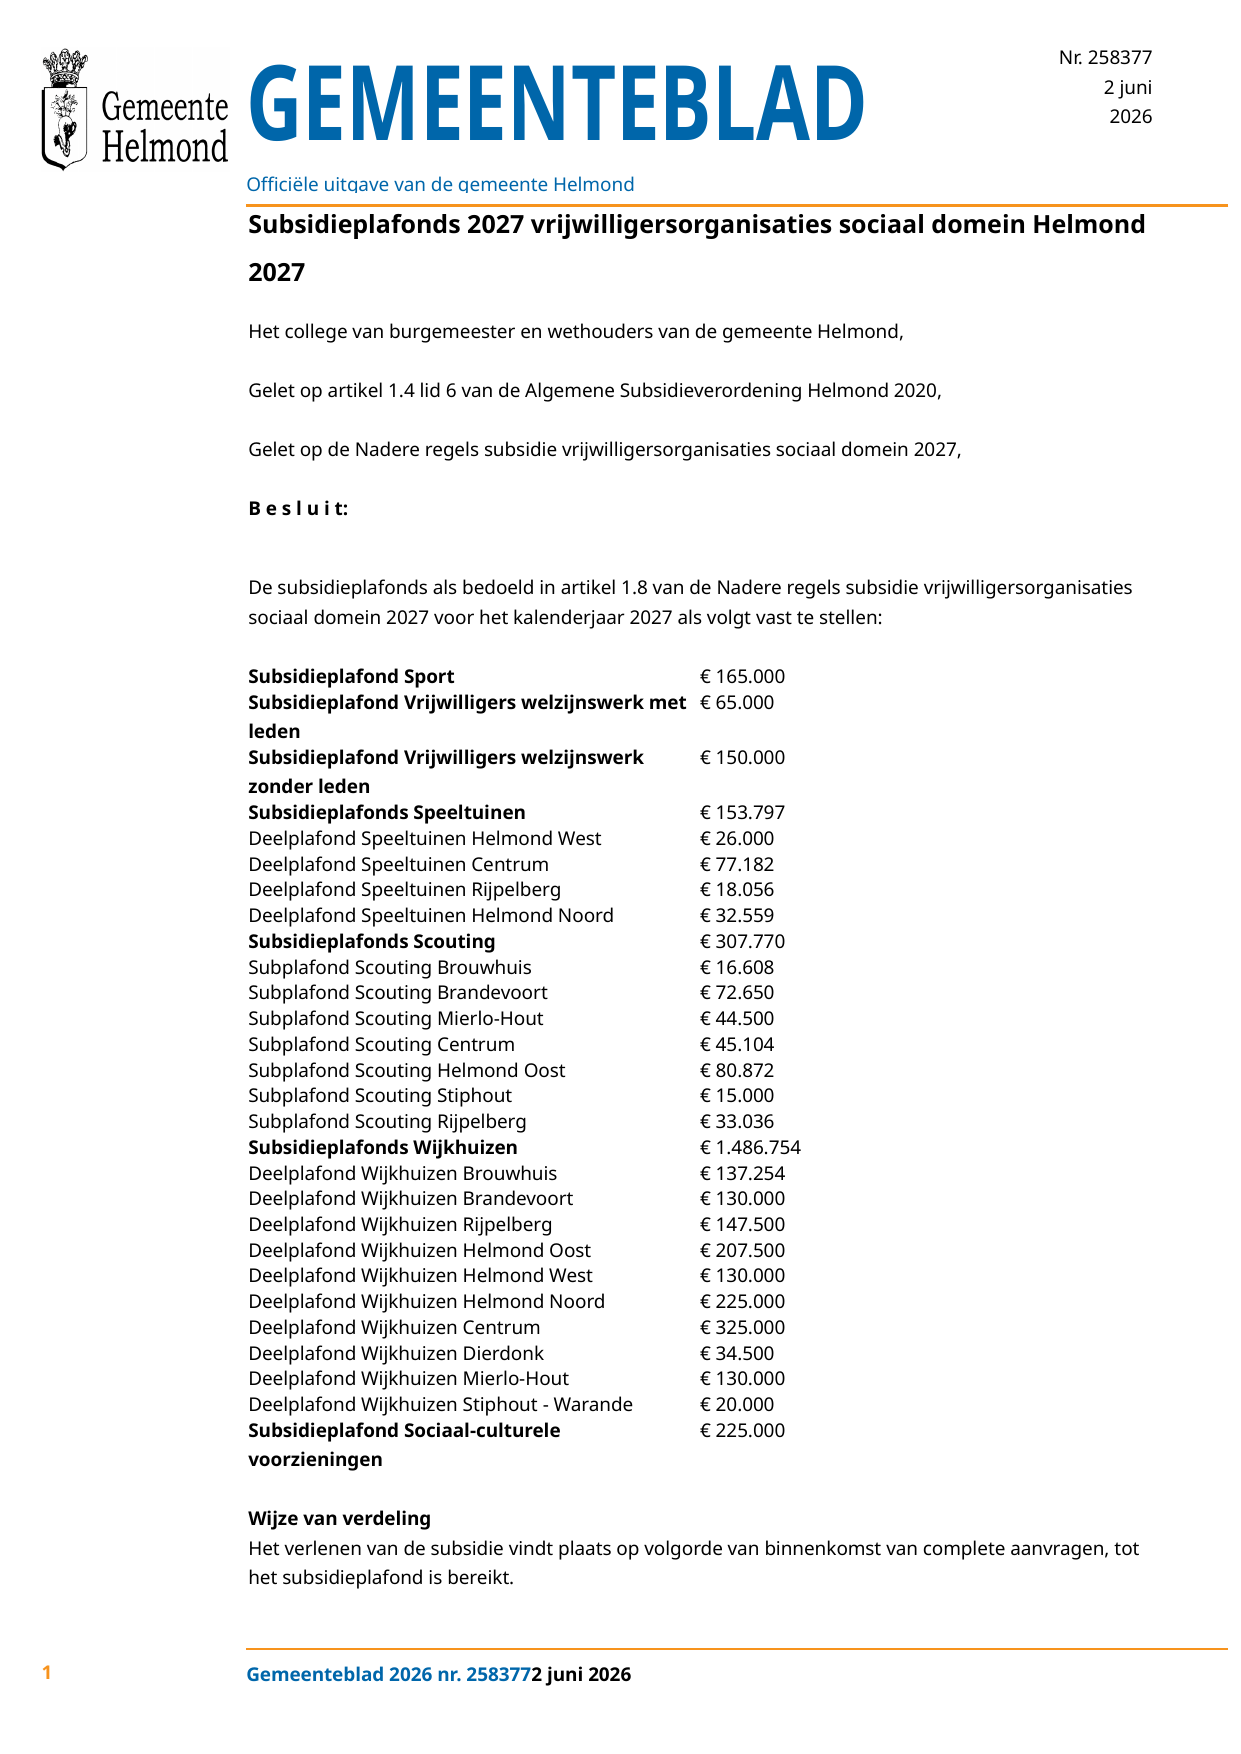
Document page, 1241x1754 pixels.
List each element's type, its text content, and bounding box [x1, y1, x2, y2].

table_cell Subsidieplafond Vrijwilligers welzijnswerk met leden [248, 689, 700, 744]
table_cell Deelplafond Wijkhuizen Helmond Noord [248, 1288, 700, 1314]
table_cell Deelplafond Wijkhuizen Helmond Oost [248, 1237, 700, 1263]
table_cell Deelplafond Wijkhuizen Brandevoort [248, 1185, 700, 1211]
table_cell € 325.000 [700, 1314, 1152, 1340]
table_cell € 15.000 [700, 1083, 1152, 1108]
table_cell € 130.000 [700, 1366, 1152, 1391]
text Het verlenen van de subsidie vindt plaats op volgorde van binnenkomst van complete aanvragen, tot het subsidieplafond is bereikt. [248, 1535, 1152, 1590]
text De subsidieplafonds als bedoeld in artikel 1.8 van de Nadere regels subsidie vrijwilligersorganisaties sociaal domein 2027 voor het kalenderjaar 2027 als volgt vast te stellen: [248, 574, 1152, 629]
table_cell Deelplafond Wijkhuizen Stiphout - Warande [248, 1391, 700, 1417]
table_cell Deelplafond Speeltuinen Helmond West [248, 825, 700, 851]
table_cell € 80.872 [700, 1057, 1152, 1082]
table_cell € 20.000 [700, 1391, 1152, 1417]
table_cell € 72.650 [700, 980, 1152, 1005]
table_cell € 33.036 [700, 1108, 1152, 1134]
table_cell Deelplafond Speeltuinen Helmond Noord [248, 903, 700, 928]
table_cell € 225.000 [700, 1417, 1152, 1472]
table_cell Subplafond Scouting Stiphout [248, 1083, 700, 1108]
table_cell Deelplafond Speeltuinen Rijpelberg [248, 877, 700, 902]
table_cell Subplafond Scouting Mierlo-Hout [248, 1005, 700, 1031]
table_cell Deelplafond Speeltuinen Centrum [248, 851, 700, 877]
table_cell Subplafond Scouting Centrum [248, 1031, 700, 1057]
table_header € 165.000 [700, 663, 1152, 689]
table_cell € 137.254 [700, 1160, 1152, 1185]
text Gelet op de Nadere regels subsidie vrijwilligersorganisaties sociaal domein 2027, [248, 436, 1152, 462]
table_cell € 77.182 [700, 851, 1152, 877]
table_cell Subsidieplafonds Scouting [248, 928, 700, 954]
table_cell Subplafond Scouting Rijpelberg [248, 1108, 700, 1134]
table_cell Deelplafond Wijkhuizen Mierlo-Hout [248, 1366, 700, 1391]
table_cell € 225.000 [700, 1288, 1152, 1314]
picture [41, 47, 231, 172]
table_cell € 147.500 [700, 1211, 1152, 1237]
text Wijze van verdeling [248, 1505, 1152, 1531]
table_header Subsidieplafond Sport [248, 663, 700, 689]
table_cell € 32.559 [700, 903, 1152, 928]
table_cell € 45.104 [700, 1031, 1152, 1057]
table_cell € 26.000 [700, 825, 1152, 851]
text Het college van burgemeester en wethouders van de gemeente Helmond, [248, 318, 1152, 344]
table_cell Subplafond Scouting Brandevoort [248, 980, 700, 1005]
table_cell Deelplafond Wijkhuizen Helmond West [248, 1263, 700, 1288]
table_cell Deelplafond Wijkhuizen Centrum [248, 1314, 700, 1340]
table_cell Deelplafond Wijkhuizen Brouwhuis [248, 1160, 700, 1185]
table_cell Deelplafond Wijkhuizen Dierdonk [248, 1340, 700, 1366]
table_cell € 34.500 [700, 1340, 1152, 1366]
text B e s l u i t: [248, 495, 1152, 521]
table_cell € 130.000 [700, 1263, 1152, 1288]
text Subsidieplafonds 2027 vrijwilligersorganisaties sociaal domein Helmond 2027 [248, 207, 1152, 288]
table_cell € 307.770 [700, 928, 1152, 954]
text Gelet op artikel 1.4 lid 6 van de Algemene Subsidieverordening Helmond 2020, [248, 377, 1152, 403]
table_cell € 153.797 [700, 800, 1152, 825]
table_cell Subsidieplafonds Speeltuinen [248, 800, 700, 825]
table_cell € 207.500 [700, 1237, 1152, 1263]
table_cell € 44.500 [700, 1005, 1152, 1031]
table_cell € 150.000 [700, 744, 1152, 799]
table_cell Subsidieplafond Sociaal-culturele voorzieningen [248, 1417, 700, 1472]
table_cell Subsidieplafonds Wijkhuizen [248, 1134, 700, 1160]
table_cell Subsidieplafond Vrijwilligers welzijnswerk zonder leden [248, 744, 700, 799]
table_cell € 18.056 [700, 877, 1152, 902]
table_cell € 16.608 [700, 954, 1152, 979]
table_cell € 1.486.754 [700, 1134, 1152, 1160]
table_cell Subplafond Scouting Brouwhuis [248, 954, 700, 979]
table_cell Subplafond Scouting Helmond Oost [248, 1057, 700, 1082]
table_cell Deelplafond Wijkhuizen Rijpelberg [248, 1211, 700, 1237]
table_cell € 130.000 [700, 1185, 1152, 1211]
table_cell € 65.000 [700, 689, 1152, 744]
